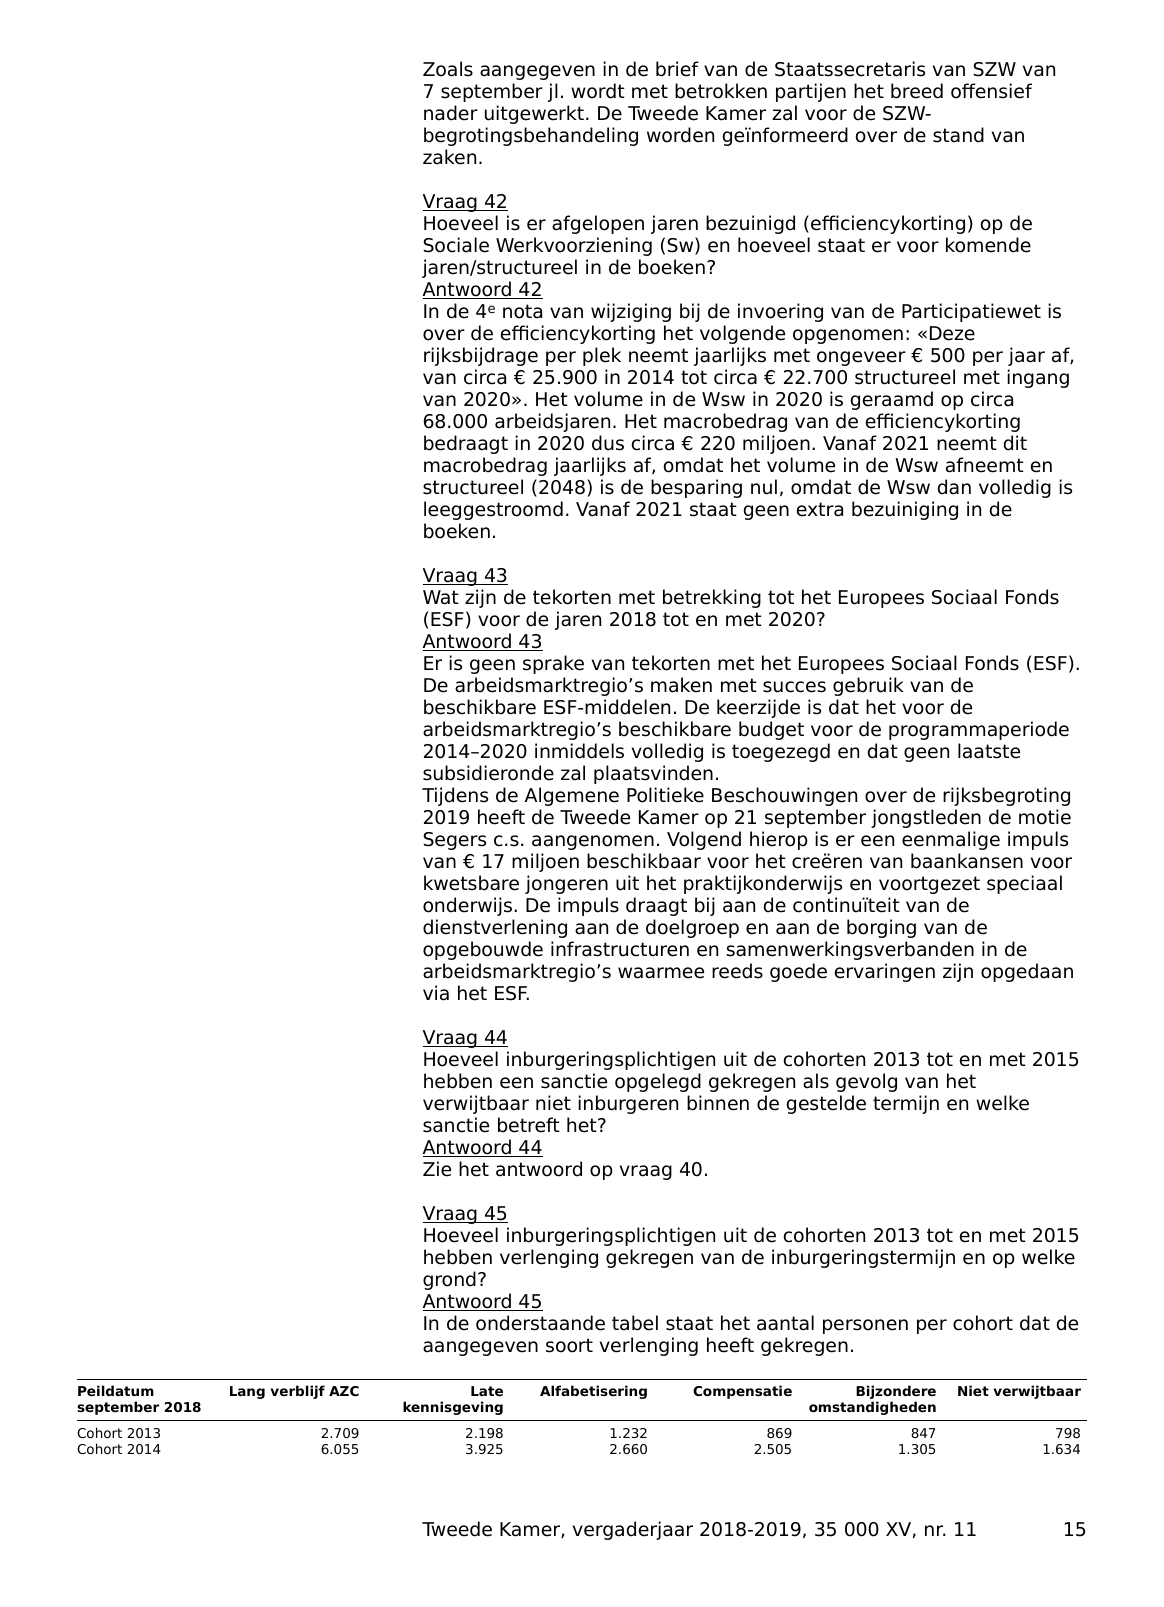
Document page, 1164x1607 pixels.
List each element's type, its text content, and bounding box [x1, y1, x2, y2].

table_cell 6.055 [221, 1442, 365, 1458]
table_header Compensatie [654, 1380, 798, 1420]
table_header Peildatum september 2018 [77, 1380, 221, 1420]
table_cell 1.305 [798, 1442, 942, 1458]
text Vraag 42 [422, 191, 1087, 213]
table_cell Cohort 2013 [77, 1421, 221, 1442]
text Antwoord 45 [422, 1291, 1087, 1313]
table_cell 2.660 [510, 1442, 654, 1458]
table_cell 2.709 [221, 1421, 365, 1442]
table_cell 798 [942, 1421, 1087, 1442]
table_cell 2.505 [654, 1442, 798, 1458]
table_header Niet verwijtbaar [942, 1380, 1087, 1420]
table_cell 3.925 [365, 1442, 509, 1458]
text In de 4e nota van wijziging bij de invoering van de Participatiewet is over de efficiencykorting het volgende opgenomen: «Deze rijksbijdrage per plek neemt jaarlijks met ongeveer € 500 per jaar af, van circa € 25.900 in 2014 tot circa € 22.700 structureel met ingang van 2020». Het volume in de Wsw in 2020 is geraamd op circa 68.000 arbeidsjaren. Het macrobedrag van de efficiencykorting bedraagt in 2020 dus circa € 220 miljoen. Vanaf 2021 neemt dit macrobedrag jaarlijks af, omdat het volume in de Wsw afneemt en structureel (2048) is de besparing nul, omdat de Wsw dan volledig is leeggestroomd. Vanaf 2021 staat geen extra bezuiniging in de boeken. [422, 301, 1087, 543]
table_cell 1.232 [510, 1421, 654, 1442]
table_cell 847 [798, 1421, 942, 1442]
table_cell 1.634 [942, 1442, 1087, 1458]
text Antwoord 43 [422, 631, 1087, 653]
table_cell Cohort 2014 [77, 1442, 221, 1458]
text Vraag 45 [422, 1203, 1087, 1225]
text Antwoord 44 [422, 1137, 1087, 1159]
text Zie het antwoord op vraag 40. [422, 1159, 1087, 1181]
text Zoals aangegeven in de brief van de Staatssecretaris van SZW van 7 september jl. wordt met betrokken partijen het breed offensief nader uitgewerkt. De Tweede Kamer zal voor de SZW-begrotingsbehandeling worden geïnformeerd over de stand van zaken. [422, 59, 1087, 169]
table_header Late kennisgeving [365, 1380, 509, 1420]
text De arbeidsmarktregio’s maken met succes gebruik van de beschikbare ESF-middelen. De keerzijde is dat het voor de arbeidsmarktregio’s beschikbare budget voor de programmaperiode 2014–2020 inmiddels volledig is toegezegd en dat geen laatste subsidieronde zal plaatsvinden. [422, 675, 1087, 785]
table_header Alfabetisering [510, 1380, 654, 1420]
text Tijdens de Algemene Politieke Beschouwingen over de rijksbegroting 2019 heeft de Tweede Kamer op 21 september jongstleden de motie Segers c.s. aangenomen. Volgend hierop is er een eenmalige impuls van € 17 miljoen beschikbaar voor het creëren van baankansen voor kwetsbare jongeren uit het praktijkonderwijs en voortgezet speciaal onderwijs. De impuls draagt bij aan de continuïteit van de dienstverlening aan de doelgroep en aan de borging van de opgebouwde infrastructuren en samenwerkingsverbanden in de arbeidsmarktregio’s waarmee reeds goede ervaringen zijn opgedaan via het ESF. [422, 785, 1087, 1004]
table_cell 869 [654, 1421, 798, 1442]
text Wat zijn de tekorten met betrekking tot het Europees Sociaal Fonds (ESF) voor de jaren 2018 tot en met 2020? [422, 587, 1087, 631]
text In de onderstaande tabel staat het aantal personen per cohort dat de aangegeven soort verlenging heeft gekregen. [422, 1313, 1087, 1357]
text Hoeveel inburgeringsplichtigen uit de cohorten 2013 tot en met 2015 hebben een sanctie opgelegd gekregen als gevolg van het verwijtbaar niet inburgeren binnen de gestelde termijn en welke sanctie betreft het? [422, 1049, 1087, 1137]
text Vraag 44 [422, 1027, 1087, 1049]
text Er is geen sprake van tekorten met het Europees Sociaal Fonds (ESF). [422, 653, 1087, 675]
table_cell 2.198 [365, 1421, 509, 1442]
text Vraag 43 [422, 565, 1087, 587]
text Hoeveel inburgeringsplichtigen uit de cohorten 2013 tot en met 2015 hebben verlenging gekregen van de inburgeringstermijn en op welke grond? [422, 1225, 1087, 1291]
text Hoeveel is er afgelopen jaren bezuinigd (efficiencykorting) op de Sociale Werkvoorziening (Sw) en hoeveel staat er voor komende jaren/structureel in de boeken? [422, 213, 1087, 279]
table_header Bijzondere omstandigheden [798, 1380, 942, 1420]
table_header Lang verblijf AZC [221, 1380, 365, 1420]
text Antwoord 42 [422, 279, 1087, 301]
